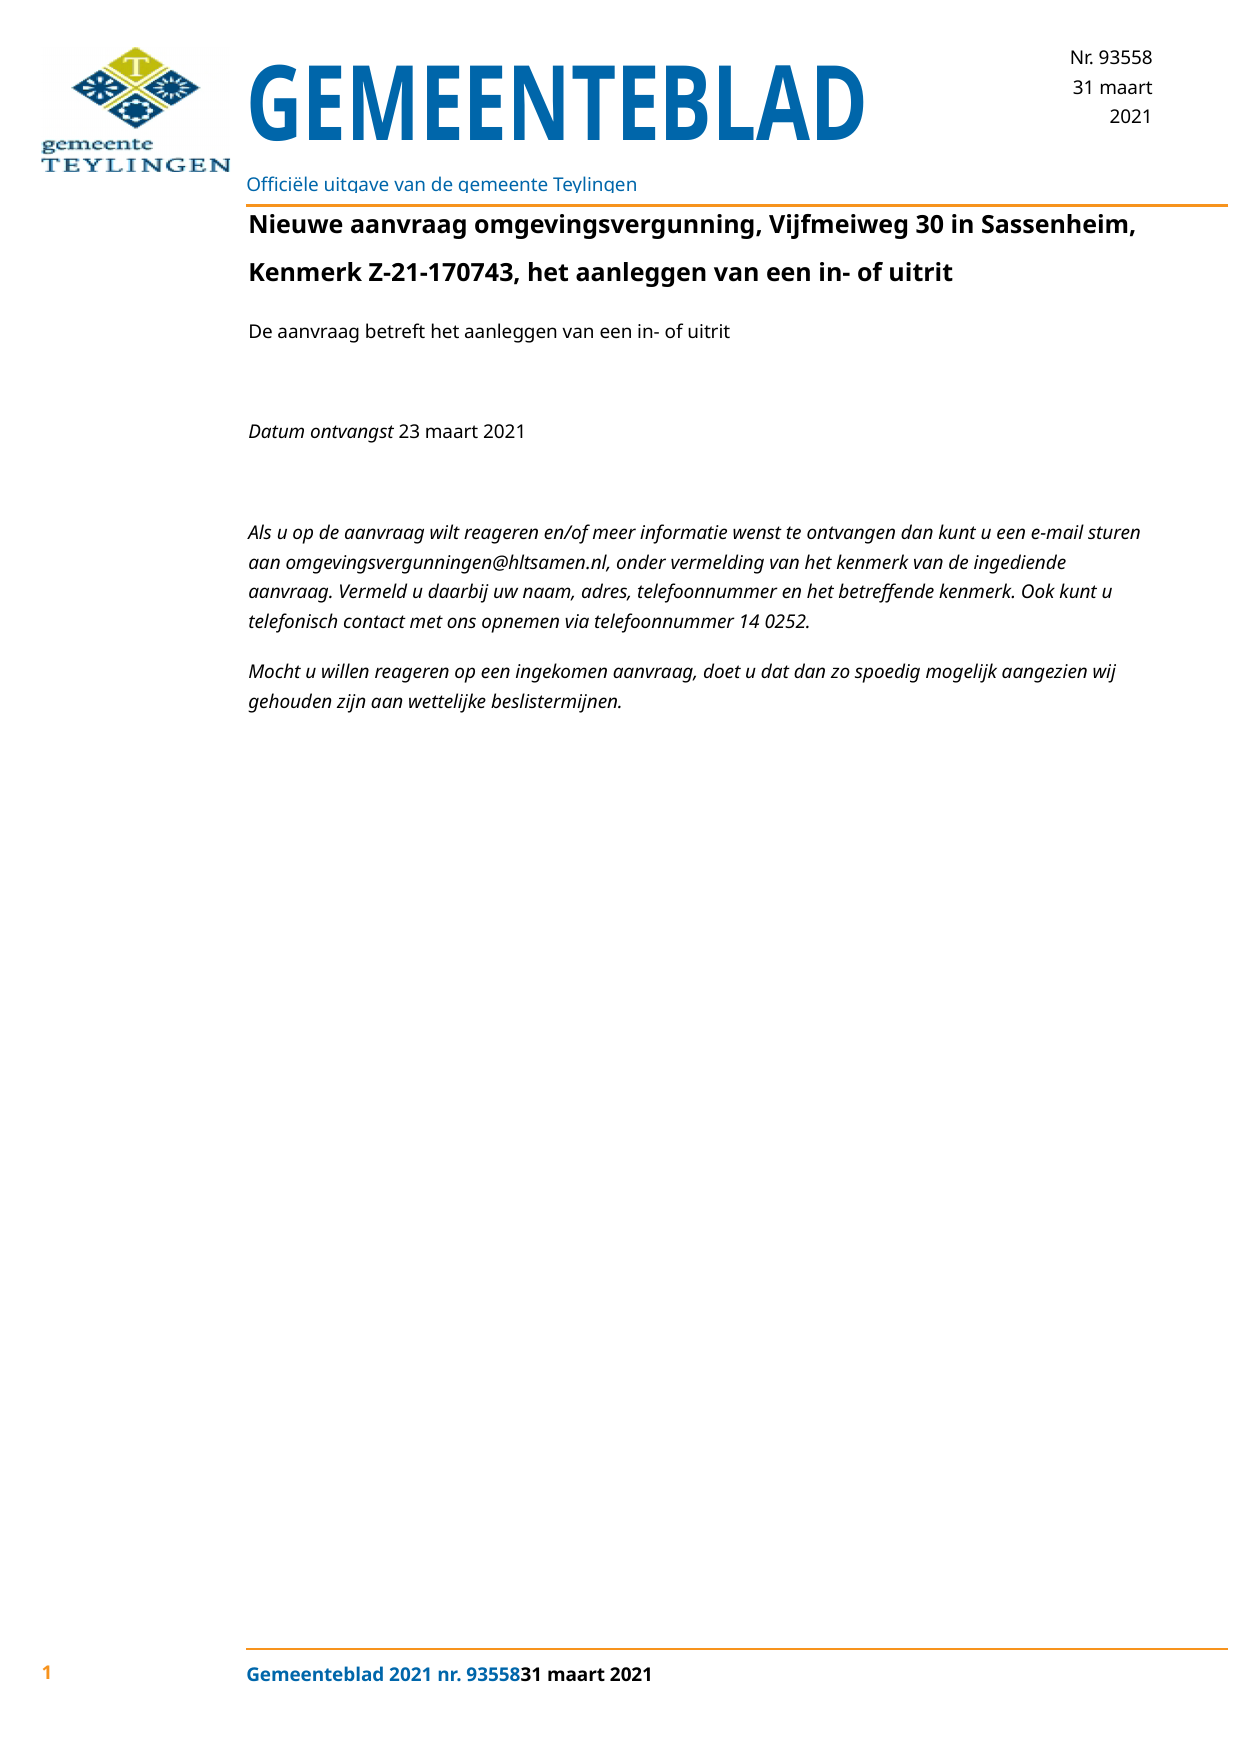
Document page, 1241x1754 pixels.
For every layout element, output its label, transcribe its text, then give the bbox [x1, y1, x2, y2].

text Datum ontvangst 23 maart 2021 [248, 419, 1152, 444]
text De aanvraag betreft het aanleggen van een in- of uitrit [248, 318, 1152, 344]
text Mocht u willen reageren op een ingekomen aanvraag, doet u dat dan zo spoedig mogelijk aangezien wij gehouden zijn aan wettelijke beslistermijnen. [248, 659, 1152, 714]
text Als u op de aanvraag wilt reageren en/of meer informatie wenst te ontvangen dan kunt u een e-mail sturen aan omgevingsvergunningen@hltsamen.nl, onder vermelding van het kenmerk van de ingediende aanvraag. Vermeld u daarbij uw naam, adres, telefoonnummer en het betreffende kenmerk. Ook kunt u telefonisch contact met ons opnemen via telefoonnummer 14 0252. [248, 519, 1152, 634]
picture [41, 47, 231, 172]
text Nieuwe aanvraag omgevingsvergunning, Vijfmeiweg 30 in Sassenheim, Kenmerk Z-21-170743, het aanleggen van een in- of uitrit [248, 207, 1152, 288]
